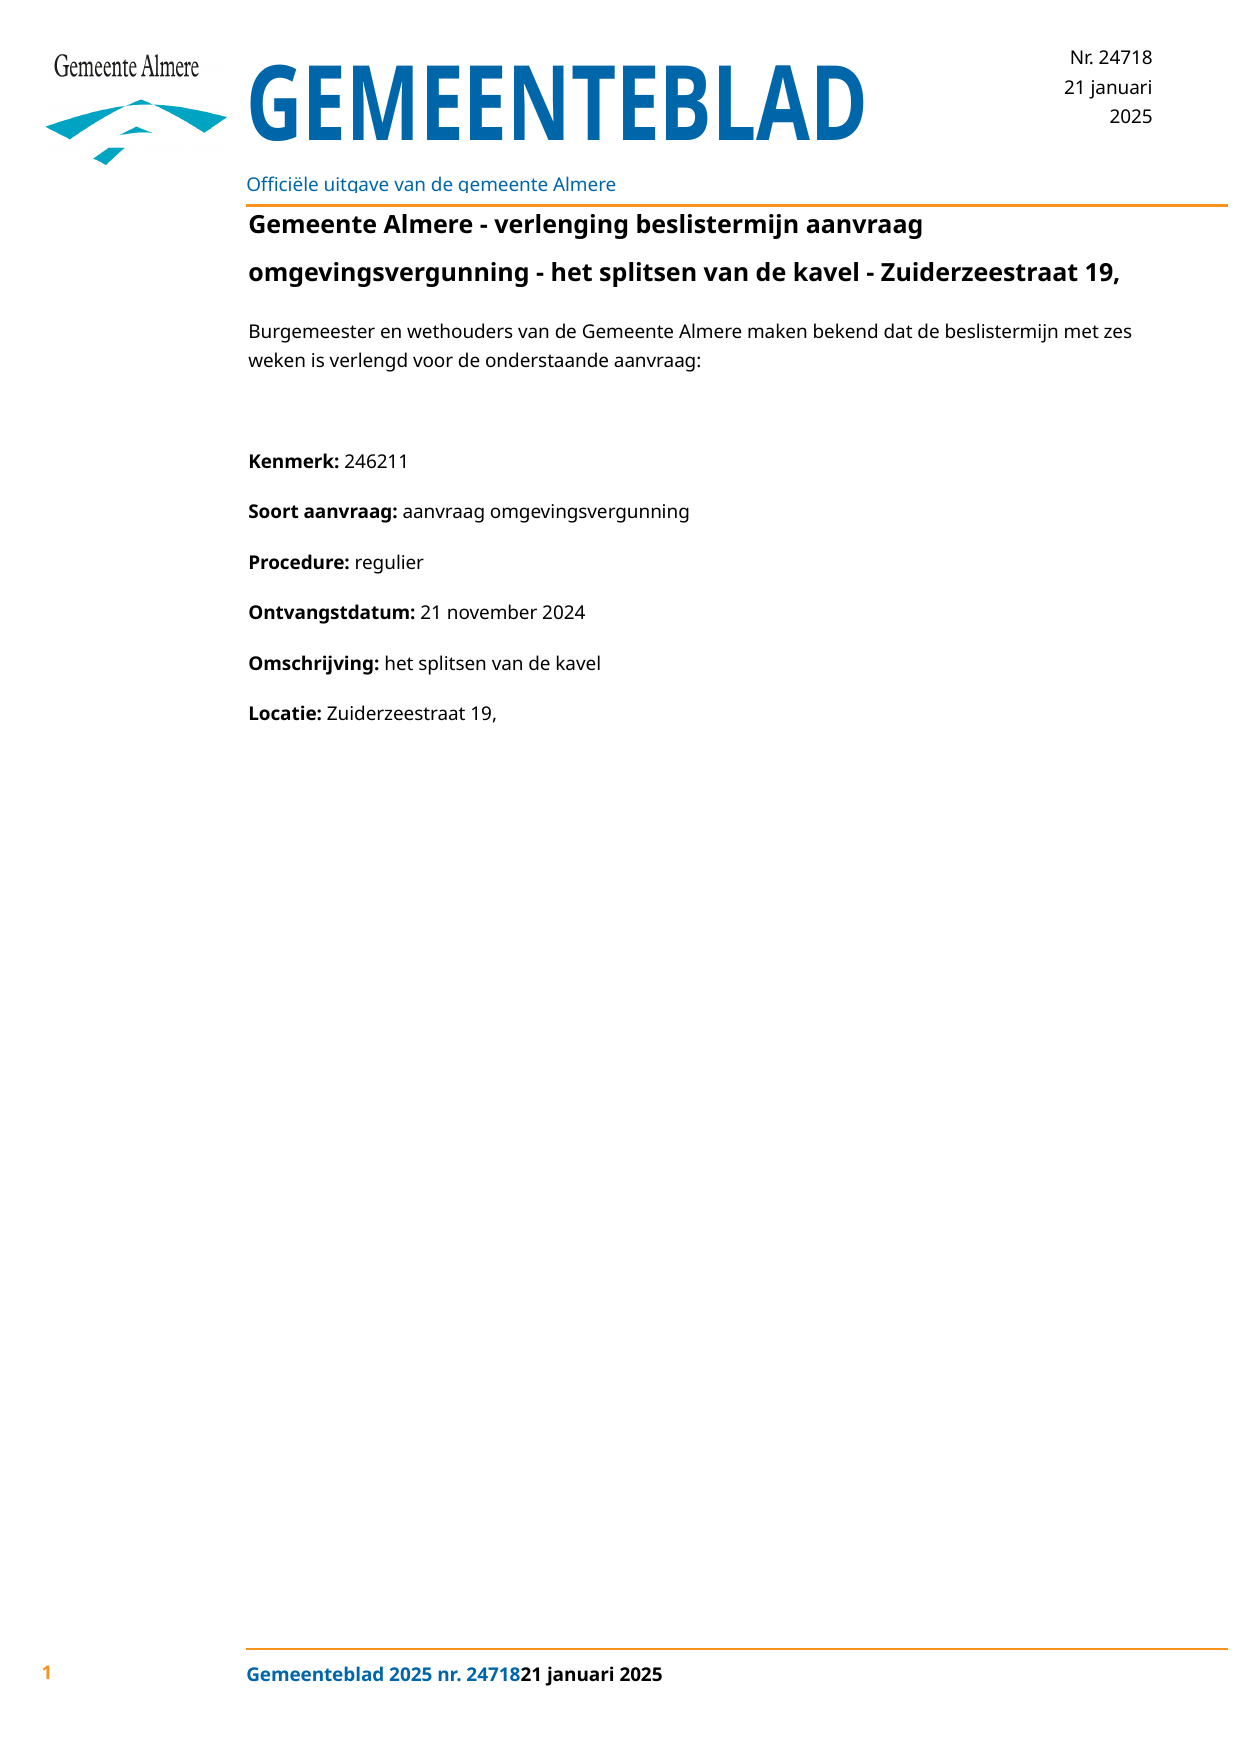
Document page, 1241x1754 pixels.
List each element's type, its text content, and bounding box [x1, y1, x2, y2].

text Gemeente Almere - verlenging beslistermijn aanvraag omgevingsvergunning - het splitsen van de kavel - Zuiderzeestraat 19, [248, 207, 1152, 288]
text Procedure: regulier [248, 549, 1152, 575]
picture [41, 47, 231, 172]
text Omschrijving: het splitsen van de kavel [248, 650, 1152, 676]
text Burgemeester en wethouders van de Gemeente Almere maken bekend dat de beslistermijn met zes weken is verlengd voor de onderstaande aanvraag: [248, 318, 1152, 373]
text Locatie: Zuiderzeestraat 19, [248, 700, 1152, 726]
text Kenmerk: 246211 [248, 448, 1152, 474]
text Ontvangstdatum: 21 november 2024 [248, 599, 1152, 625]
text Soort aanvraag: aanvraag omgevingsvergunning [248, 499, 1152, 524]
